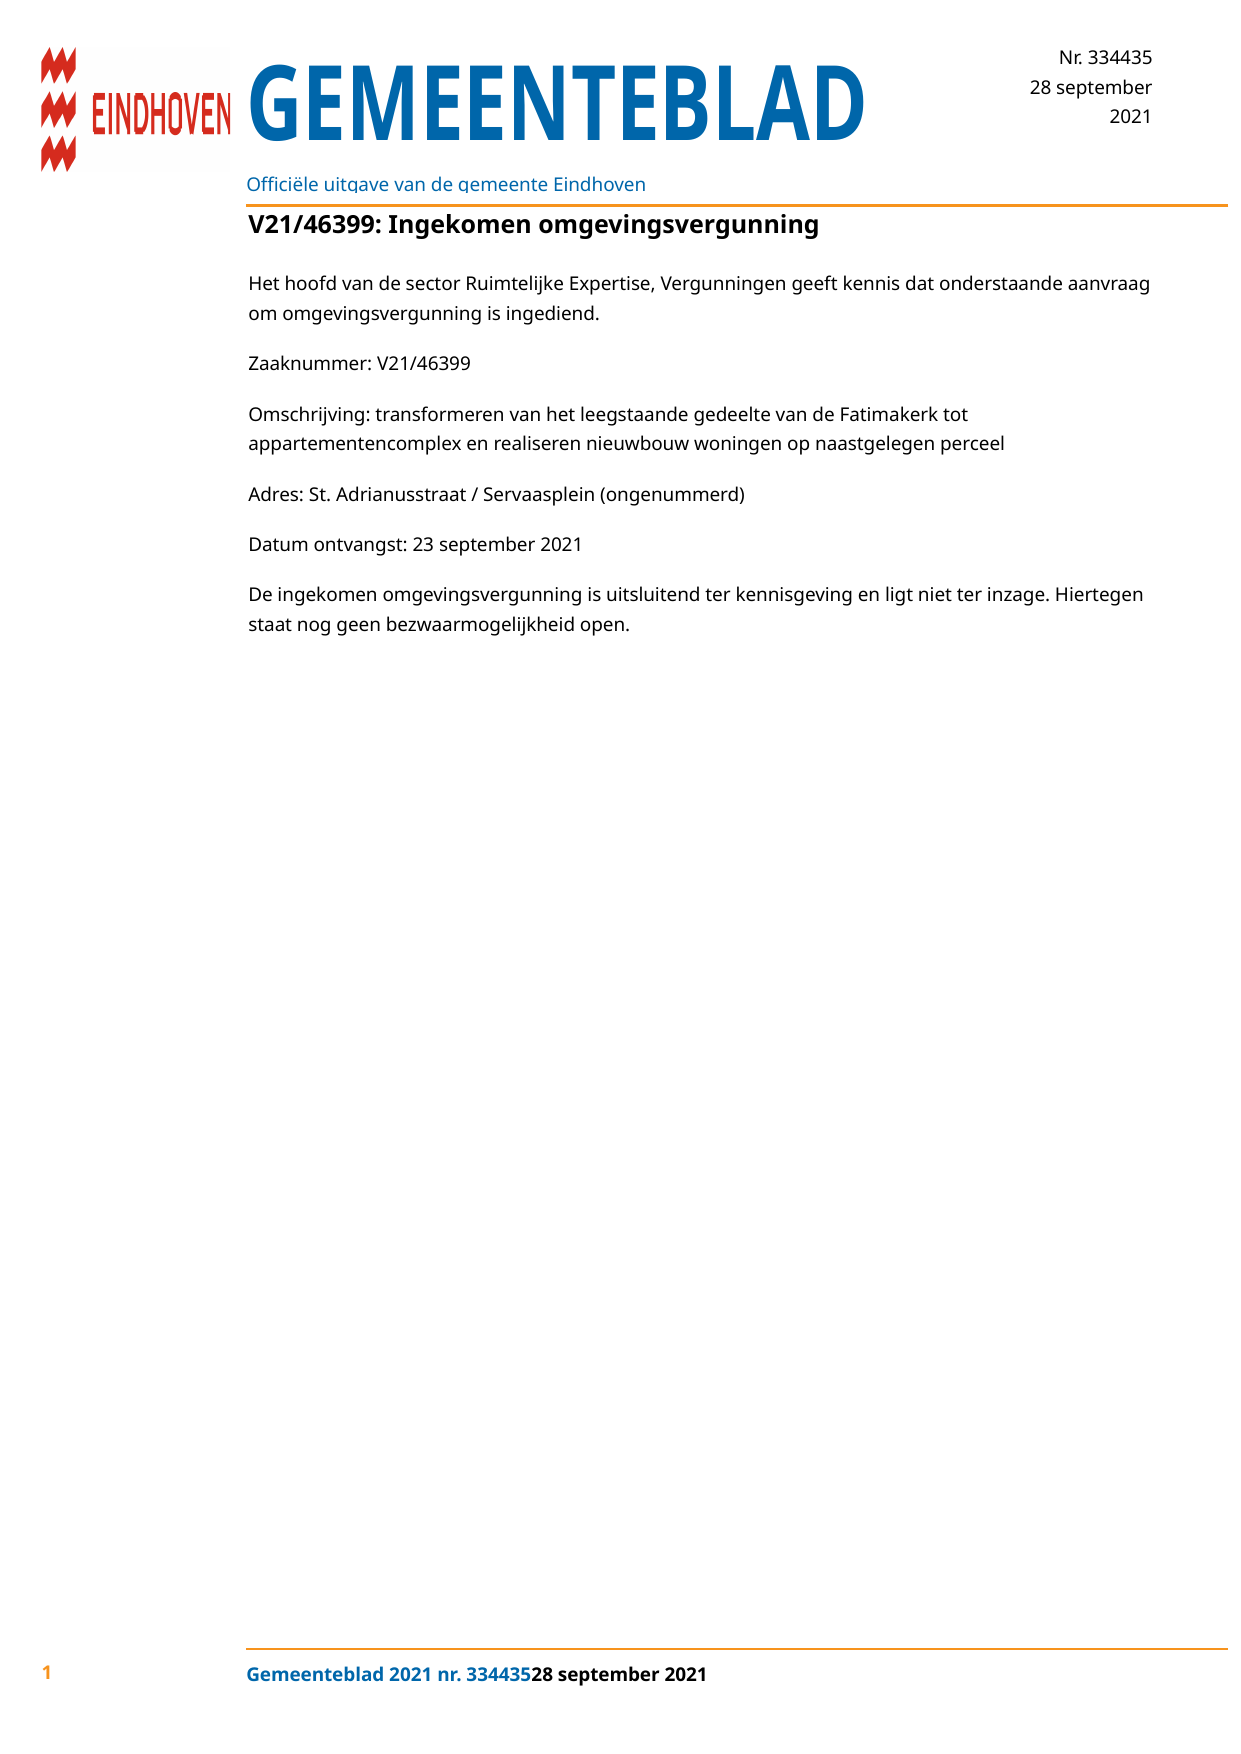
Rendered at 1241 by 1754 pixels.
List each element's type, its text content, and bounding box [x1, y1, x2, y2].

text De ingekomen omgevingsvergunning is uitsluitend ter kennisgeving en ligt niet ter inzage. Hiertegen staat nog geen bezwaarmogelijkheid open. [248, 582, 1152, 637]
text Adres: St. Adrianusstraat / Servaasplein (ongenummerd) [248, 481, 1152, 506]
text V21/46399: Ingekomen omgevingsvergunning [248, 207, 1152, 241]
text Het hoofd van de sector Ruimtelijke Expertise, Vergunningen geeft kennis dat onderstaande aanvraag om omgevingsvergunning is ingediend. [248, 270, 1152, 326]
text Datum ontvangst: 23 september 2021 [248, 531, 1152, 557]
picture [41, 47, 231, 172]
text Zaaknummer: V21/46399 [248, 350, 1152, 376]
text Omschrijving: transformeren van het leegstaande gedeelte van de Fatimakerk tot appartementencomplex en realiseren nieuwbouw woningen op naastgelegen perceel [248, 401, 1152, 456]
